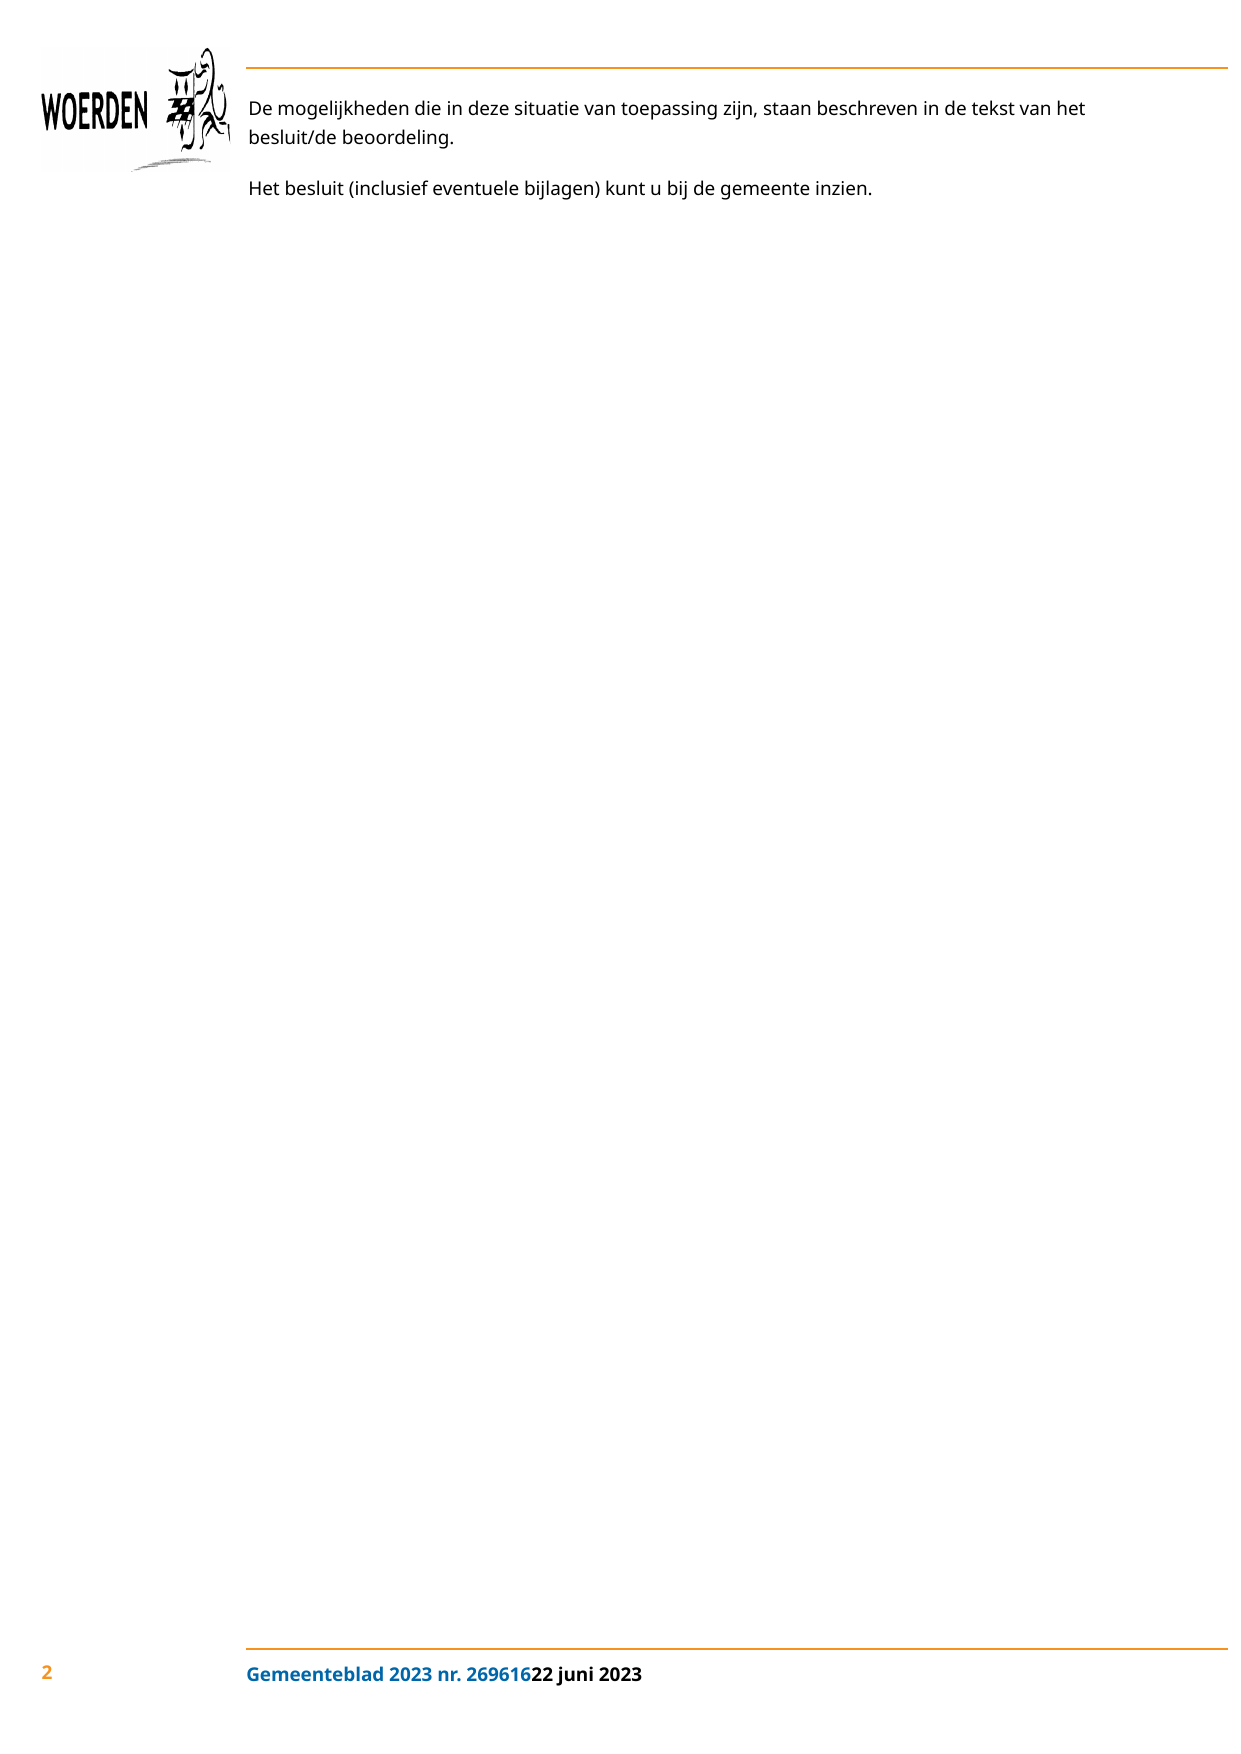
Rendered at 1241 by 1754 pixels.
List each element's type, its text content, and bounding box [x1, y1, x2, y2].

text De mogelijkheden die in deze situatie van toepassing zijn, staan beschreven in de tekst van het besluit/de beoordeling. [248, 95, 1152, 150]
picture [41, 47, 231, 172]
text Het besluit (inclusief eventuele bijlagen) kunt u bij de gemeente inzien. [248, 175, 1152, 201]
